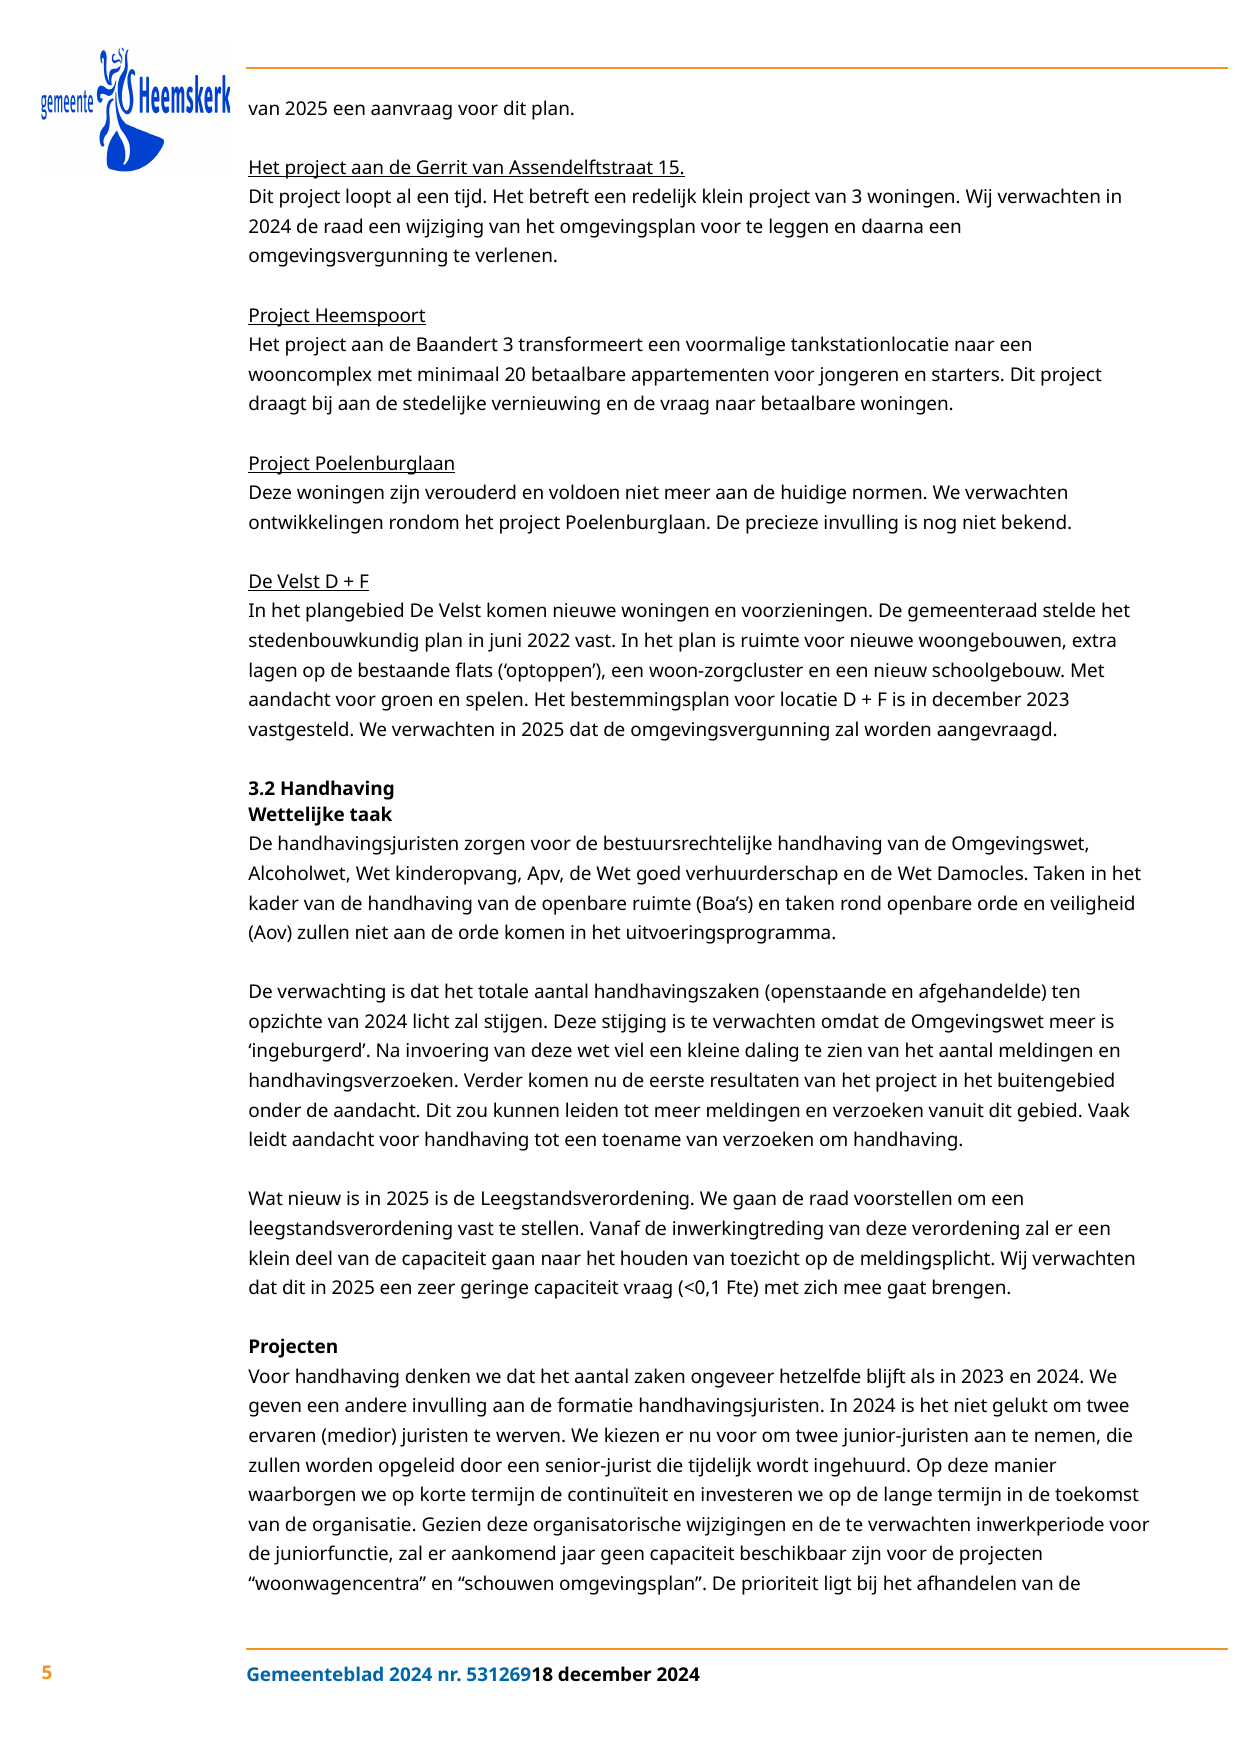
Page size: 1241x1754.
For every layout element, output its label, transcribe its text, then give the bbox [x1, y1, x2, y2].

text De verwachting is dat het totale aantal handhavingszaken (openstaande en afgehandelde) ten opzichte van 2024 licht zal stijgen. Deze stijging is te verwachten omdat de Omgevingswet meer is ‘ingeburgerd’. Na invoering van deze wet viel een kleine daling te zien van het aantal meldingen en handhavingsverzoeken. Verder komen nu de eerste resultaten van het project in het buitengebied onder de aandacht. Dit zou kunnen leiden tot meer meldingen en verzoeken vanuit dit gebied. Vaak leidt aandacht voor handhaving tot een toename van verzoeken om handhaving. [248, 978, 1152, 1152]
text De handhavingsjuristen zorgen voor de bestuursrechtelijke handhaving van de Omgevingswet, Alcoholwet, Wet kinderopvang, Apv, de Wet goed verhuurderschap en de Wet Damocles. Taken in het kader van de handhaving van de openbare ruimte (Boa’s) en taken rond openbare orde en veiligheid (Aov) zullen niet aan de orde komen in het uitvoeringsprogramma. [248, 831, 1152, 945]
text Deze woningen zijn verouderd en voldoen niet meer aan de huidige normen. We verwachten ontwikkelingen rondom het project Poelenburglaan. De precieze invulling is nog niet bekend. [248, 479, 1152, 535]
text Dit project loopt al een tijd. Het betreft een redelijk klein project van 3 woningen. Wij verwachten in 2024 de raad een wijziging van het omgevingsplan voor te leggen en daarna een omgevingsvergunning te verlenen. [248, 183, 1152, 268]
text 3.2 Handhaving [248, 775, 1152, 801]
text Wat nieuw is in 2025 is de Leegstandsverordening. We gaan de raad voorstellen om een leegstandsverordening vast te stellen. Vanaf de inwerkingtreding van deze verordening zal er een klein deel van de capaciteit gaan naar het houden van toezicht op de meldingsplicht. Wij verwachten dat dit in 2025 een zeer geringe capaciteit vraag (<0,1 Fte) met zich mee gaat brengen. [248, 1186, 1152, 1300]
text Projecten [248, 1333, 1152, 1359]
text Wettelijke taak [248, 801, 1152, 827]
text De Velst D + F [248, 568, 1152, 594]
text Project Heemspoort [248, 302, 1152, 328]
text Het project aan de Baandert 3 transformeert een voormalige tankstationlocatie naar een wooncomplex met minimaal 20 betaalbare appartementen voor jongeren en starters. Dit project draagt bij aan de stedelijke vernieuwing en de vraag naar betaalbare woningen. [248, 331, 1152, 416]
text In het plangebied De Velst komen nieuwe woningen en voorzieningen. De gemeenteraad stelde het stedenbouwkundig plan in juni 2022 vast. In het plan is ruimte voor nieuwe woongebouwen, extra lagen op de bestaande flats (‘optoppen’), een woon-zorgcluster en een nieuw schoolgebouw. Met aandacht voor groen en spelen. Het bestemmingsplan voor locatie D + F is in december 2023 vastgesteld. We verwachten in 2025 dat de omgevingsvergunning zal worden aangevraagd. [248, 598, 1152, 742]
text Project Poelenburglaan [248, 450, 1152, 476]
text Voor handhaving denken we dat het aantal zaken ongeveer hetzelfde blijft als in 2023 en 2024. We geven een andere invulling aan de formatie handhavingsjuristen. In 2024 is het niet gelukt om twee ervaren (medior) juristen te werven. We kiezen er nu voor om twee junior-juristen aan te nemen, die zullen worden opgeleid door een senior-jurist die tijdelijk wordt ingehuurd. Op deze manier waarborgen we op korte termijn de continuïteit en investeren we op de lange termijn in de toekomst van de organisatie. Gezien deze organisatorische wijzigingen en de te verwachten inwerkperiode voor de juniorfunctie, zal er aankomend jaar geen capaciteit beschikbaar zijn voor de projecten “woonwagencentra” en “schouwen omgevingsplan”. De prioriteit ligt bij het afhandelen van de [248, 1363, 1152, 1596]
text van 2025 een aanvraag voor dit plan. [248, 95, 1152, 121]
picture [41, 47, 231, 172]
text Het project aan de Gerrit van Assendelftstraat 15. [248, 154, 1152, 180]
